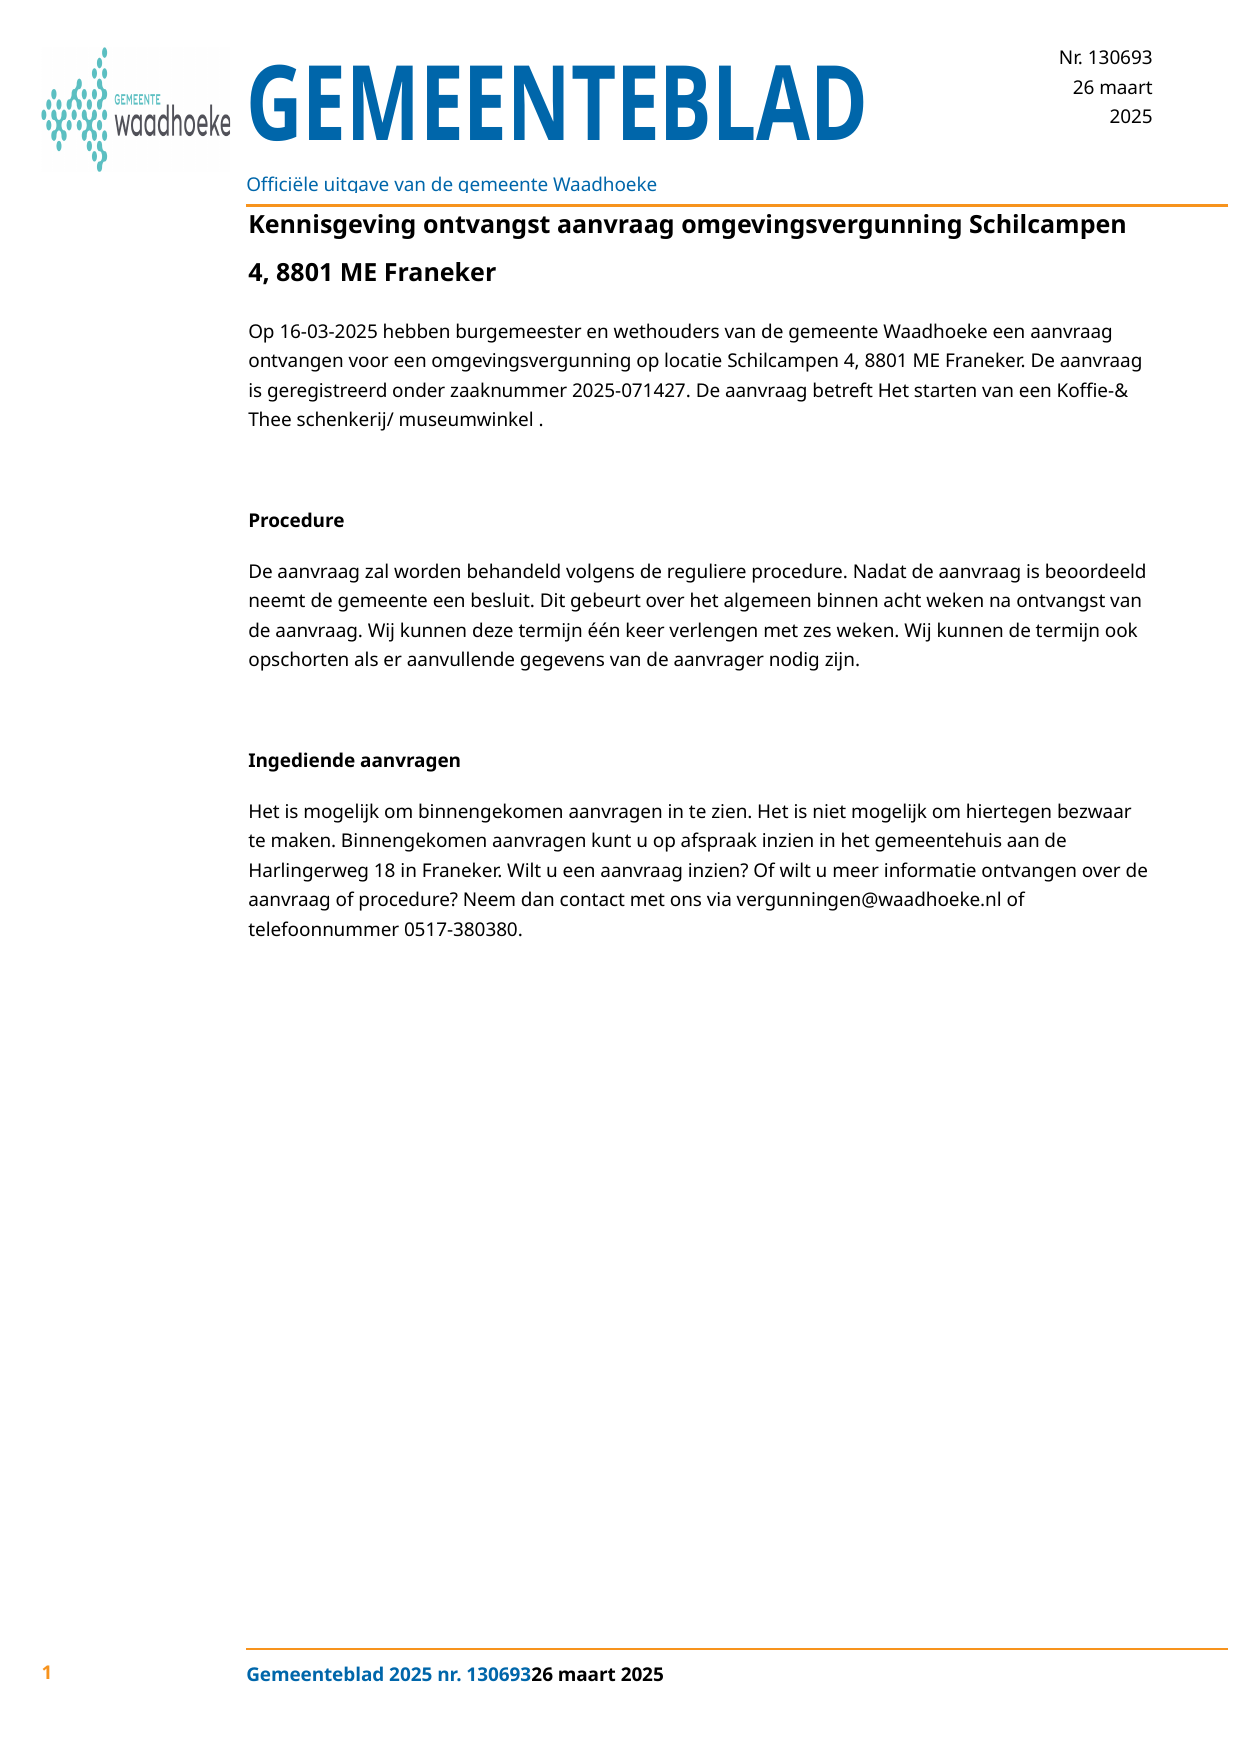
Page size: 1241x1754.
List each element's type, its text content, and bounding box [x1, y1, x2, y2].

text Procedure [248, 507, 1152, 533]
picture [41, 47, 231, 172]
text Kennisgeving ontvangst aanvraag omgevingsvergunning Schilcampen 4, 8801 ME Franeker [248, 207, 1152, 288]
text Het is mogelijk om binnengekomen aanvragen in te zien. Het is niet mogelijk om hiertegen bezwaar te maken. Binnengekomen aanvragen kunt u op afspraak inzien in het gemeentehuis aan de Harlingerweg 18 in Franeker. Wilt u een aanvraag inzien? Of wilt u meer informatie ontvangen over de aanvraag of procedure? Neem dan contact met ons via vergunningen@waadhoeke.nl of telefoonnummer 0517-380380. [248, 798, 1152, 942]
text Ingediende aanvragen [248, 747, 1152, 773]
text Op 16-03-2025 hebben burgemeester en wethouders van de gemeente Waadhoeke een aanvraag ontvangen voor een omgevingsvergunning op locatie Schilcampen 4, 8801 ME Franeker. De aanvraag is geregistreerd onder zaaknummer 2025-071427. De aanvraag betreft Het starten van een Koffie-& Thee schenkerij/ museumwinkel . [248, 318, 1152, 432]
text De aanvraag zal worden behandeld volgens de reguliere procedure. Nadat de aanvraag is beoordeeld neemt de gemeente een besluit. Dit gebeurt over het algemeen binnen acht weken na ontvangst van de aanvraag. Wij kunnen deze termijn één keer verlengen met zes weken. Wij kunnen de termijn ook opschorten als er aanvullende gegevens van de aanvrager nodig zijn. [248, 558, 1152, 672]
